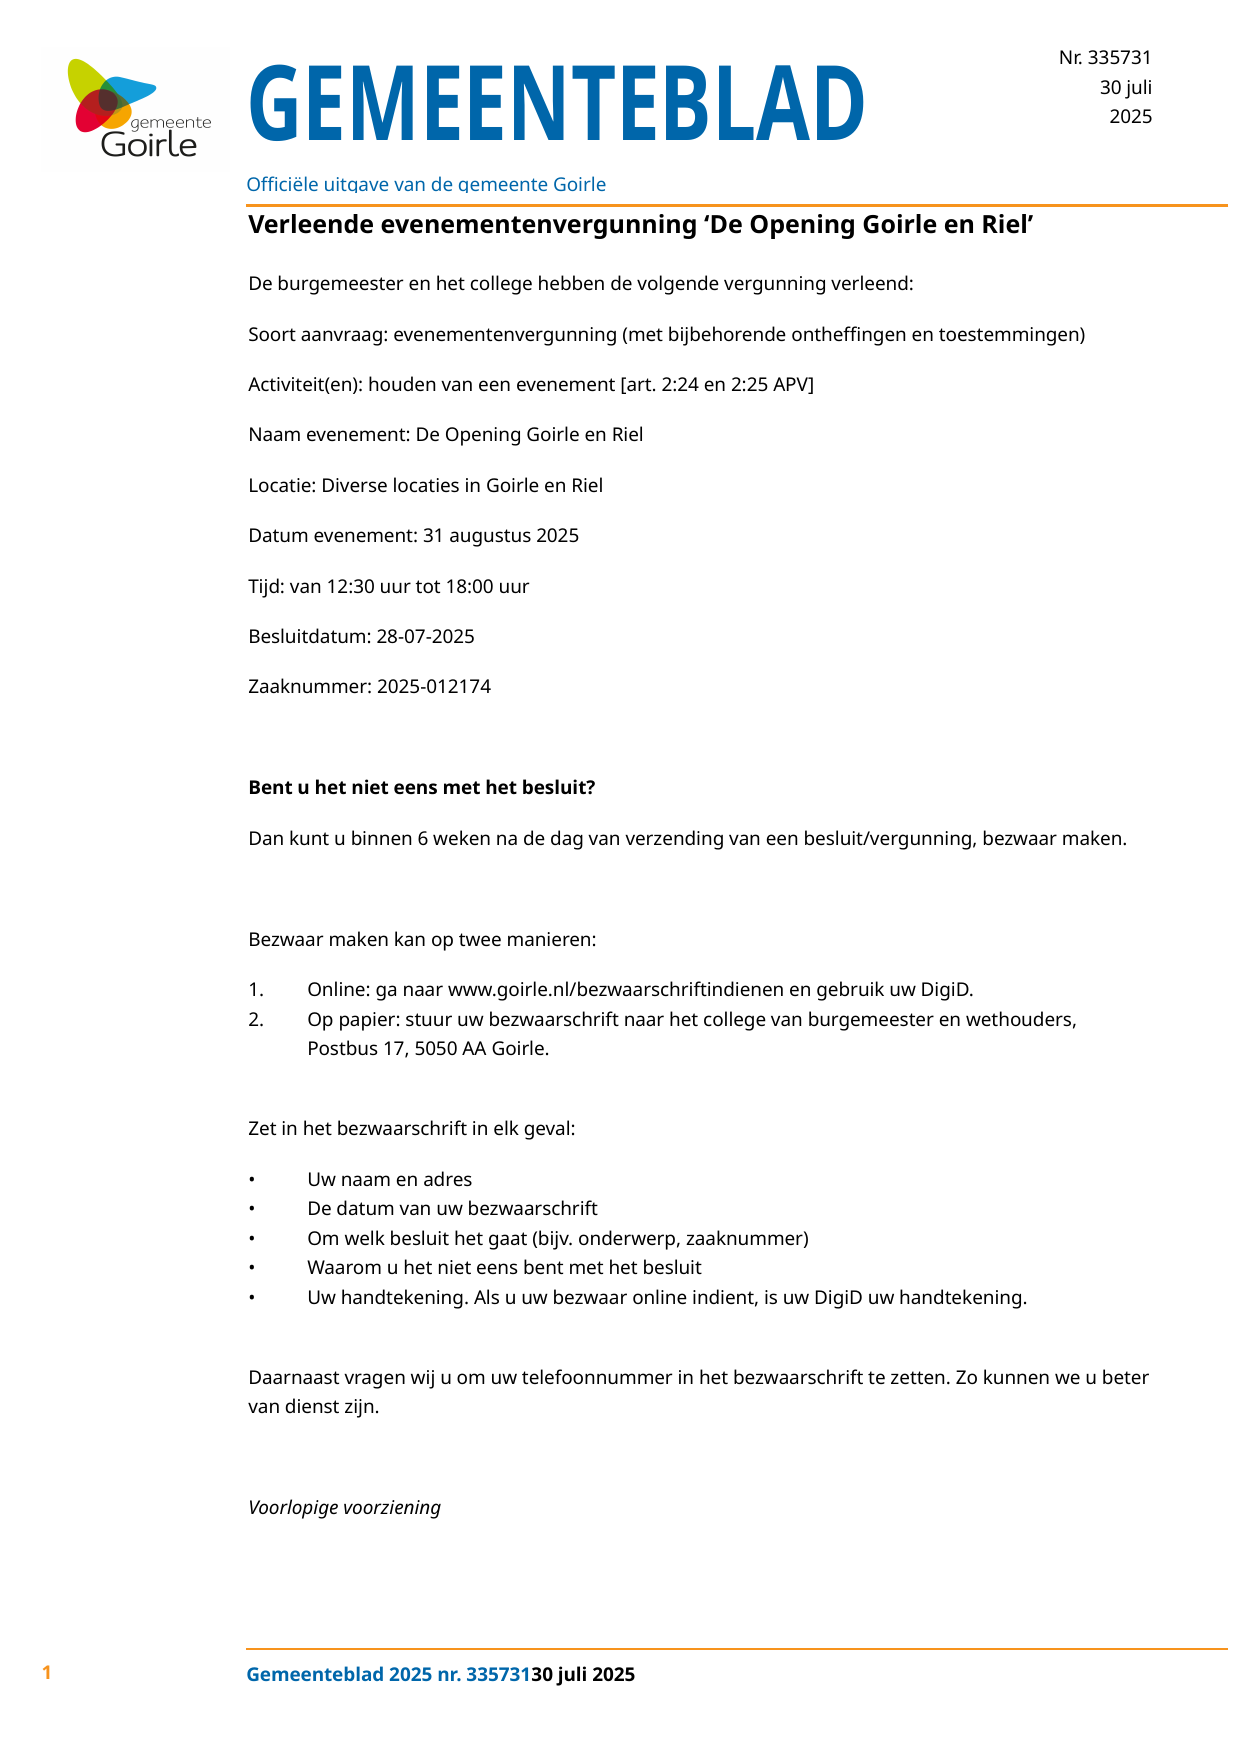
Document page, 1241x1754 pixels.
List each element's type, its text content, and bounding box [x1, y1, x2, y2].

text Dan kunt u binnen 6 weken na de dag van verzending van een besluit/vergunning, bezwaar maken. [248, 825, 1152, 851]
text Voorlopige voorziening [248, 1494, 1152, 1520]
text Besluitdatum: 28-07-2025 [248, 623, 1152, 649]
text Zet in het bezwaarschrift in elk geval: [248, 1115, 1152, 1141]
text Datum evenement: 31 augustus 2025 [248, 522, 1152, 548]
text Tijd: van 12:30 uur tot 18:00 uur [248, 573, 1152, 598]
list Uw handtekening. Als u uw bezwaar online indient, is uw DigiD uw handtekening. [248, 1284, 1152, 1310]
text De burgemeester en het college hebben de volgende vergunning verleend: [248, 270, 1152, 296]
list Waarom u het niet eens bent met het besluit [248, 1254, 1152, 1280]
text Locatie: Diverse locaties in Goirle en Riel [248, 472, 1152, 498]
text Zaaknummer: 2025-012174 [248, 674, 1152, 699]
list Uw naam en adres [248, 1166, 1152, 1191]
list Op papier: stuur uw bezwaarschrift naar het college van burgemeester en wethouders, Postbus 17, 5050 AA Goirle. [248, 1006, 1152, 1061]
picture [41, 47, 231, 172]
text Bent u het niet eens met het besluit? [248, 774, 1152, 800]
text Activiteit(en): houden van een evenement [art. 2:24 en 2:25 APV] [248, 371, 1152, 397]
list De datum van uw bezwaarschrift [248, 1195, 1152, 1221]
text Naam evenement: De Opening Goirle en Riel [248, 422, 1152, 447]
text Soort aanvraag: evenementenvergunning (met bijbehorende ontheffingen en toestemmingen) [248, 321, 1152, 346]
text Daarnaast vragen wij u om uw telefoonnummer in het bezwaarschrift te zetten. Zo kunnen we u beter van dienst zijn. [248, 1364, 1152, 1419]
text Bezwaar maken kan op twee manieren: [248, 926, 1152, 951]
text Verleende evenementenvergunning ‘De Opening Goirle en Riel’ [248, 207, 1152, 241]
list Om welk besluit het gaat (bijv. onderwerp, zaaknummer) [248, 1225, 1152, 1251]
list Online: ga naar www.goirle.nl/bezwaarschriftindienen en gebruik uw DigiD. [248, 976, 1152, 1002]
